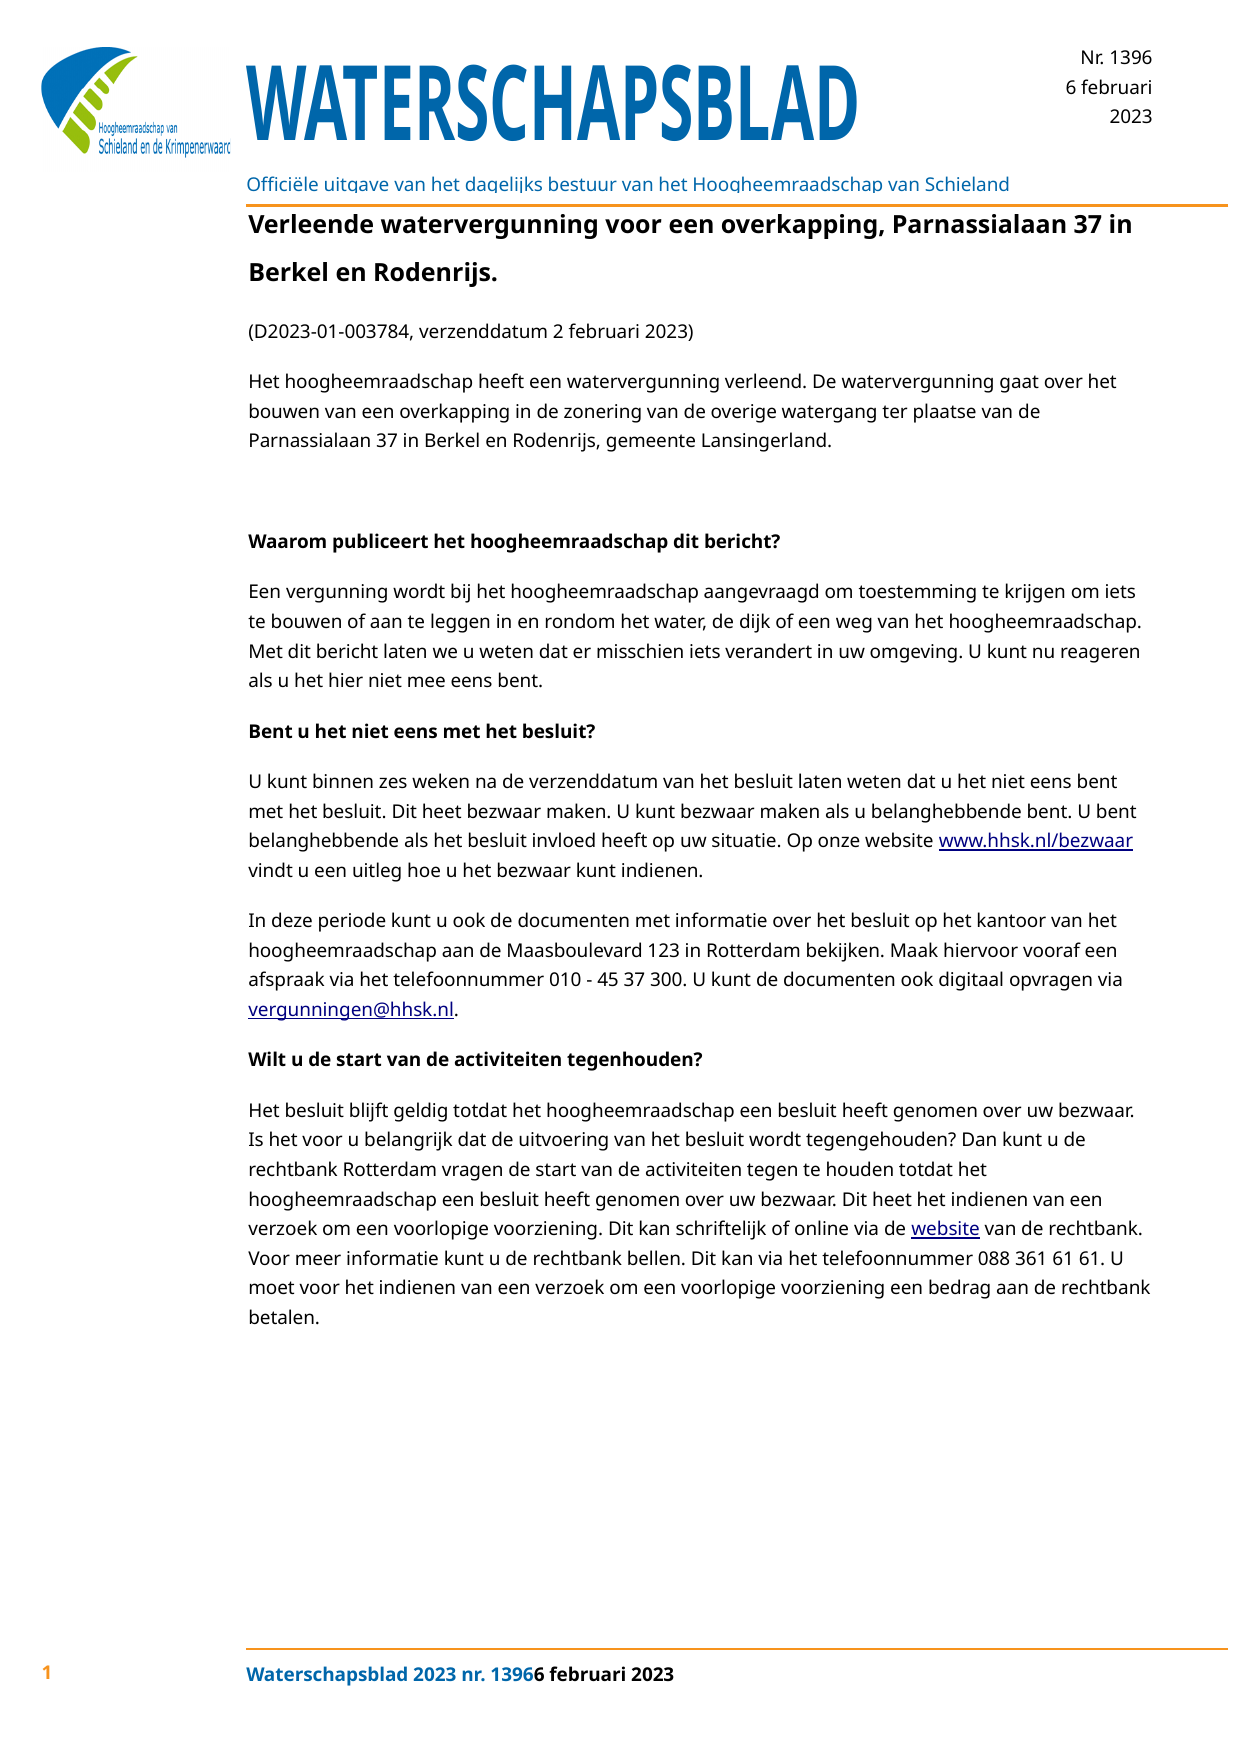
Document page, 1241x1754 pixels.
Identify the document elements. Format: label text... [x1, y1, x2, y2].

text (D2023-01-003784, verzenddatum 2 februari 2023) [248, 318, 1152, 344]
text Een vergunning wordt bij het hoogheemraadschap aangevraagd om toestemming te krijgen om iets te bouwen of aan te leggen in en rondom het water, de dijk of een weg van het hoogheemraadschap. Met dit bericht laten we u weten dat er misschien iets verandert in uw omgeving. U kunt nu reageren als u het hier niet mee eens bent. [248, 579, 1152, 693]
picture [41, 47, 231, 172]
text Bent u het niet eens met het besluit? [248, 718, 1152, 744]
text U kunt binnen zes weken na de verzenddatum van het besluit laten weten dat u het niet eens bent met het besluit. Dit heet bezwaar maken. U kunt bezwaar maken als u belanghebbende bent. U bent belanghebbende als het besluit invloed heeft op uw situatie. Op onze website www.hhsk.nl/bezwaar vindt u een uitleg hoe u het bezwaar kunt indienen. [248, 768, 1152, 883]
text Wilt u de start van de activiteiten tegenhouden? [248, 1047, 1152, 1072]
text Het besluit blijft geldig totdat het hoogheemraadschap een besluit heeft genomen over uw bezwaar. Is het voor u belangrijk dat de uitvoering van het besluit wordt tegengehouden? Dan kunt u de rechtbank Rotterdam vragen de start van de activiteiten tegen te houden totdat het hoogheemraadschap een besluit heeft genomen over uw bezwaar. Dit heet het indienen van een verzoek om een voorlopige voorziening. Dit kan schriftelijk of online via de website van de rechtbank. Voor meer informatie kunt u de rechtbank bellen. Dit kan via het telefoonnummer 088 361 61 61. U moet voor het indienen van een verzoek om een voorlopige voorziening een bedrag aan de rechtbank betalen. [248, 1097, 1152, 1330]
text Waarom publiceert het hoogheemraadschap dit bericht? [248, 528, 1152, 554]
text Het hoogheemraadschap heeft een watervergunning verleend. De watervergunning gaat over het bouwen van een overkapping in de zonering van de overige watergang ter plaatse van de Parnassialaan 37 in Berkel en Rodenrijs, gemeente Lansingerland. [248, 368, 1152, 453]
text Verleende watervergunning voor een overkapping, Parnassialaan 37 in Berkel en Rodenrijs. [248, 207, 1152, 288]
text In deze periode kunt u ook de documenten met informatie over het besluit op het kantoor van het hoogheemraadschap aan de Maasboulevard 123 in Rotterdam bekijken. Maak hiervoor vooraf een afspraak via het telefoonnummer 010 - 45 37 300. U kunt de documenten ook digitaal opvragen via vergunningen@hhsk.nl. [248, 907, 1152, 1022]
